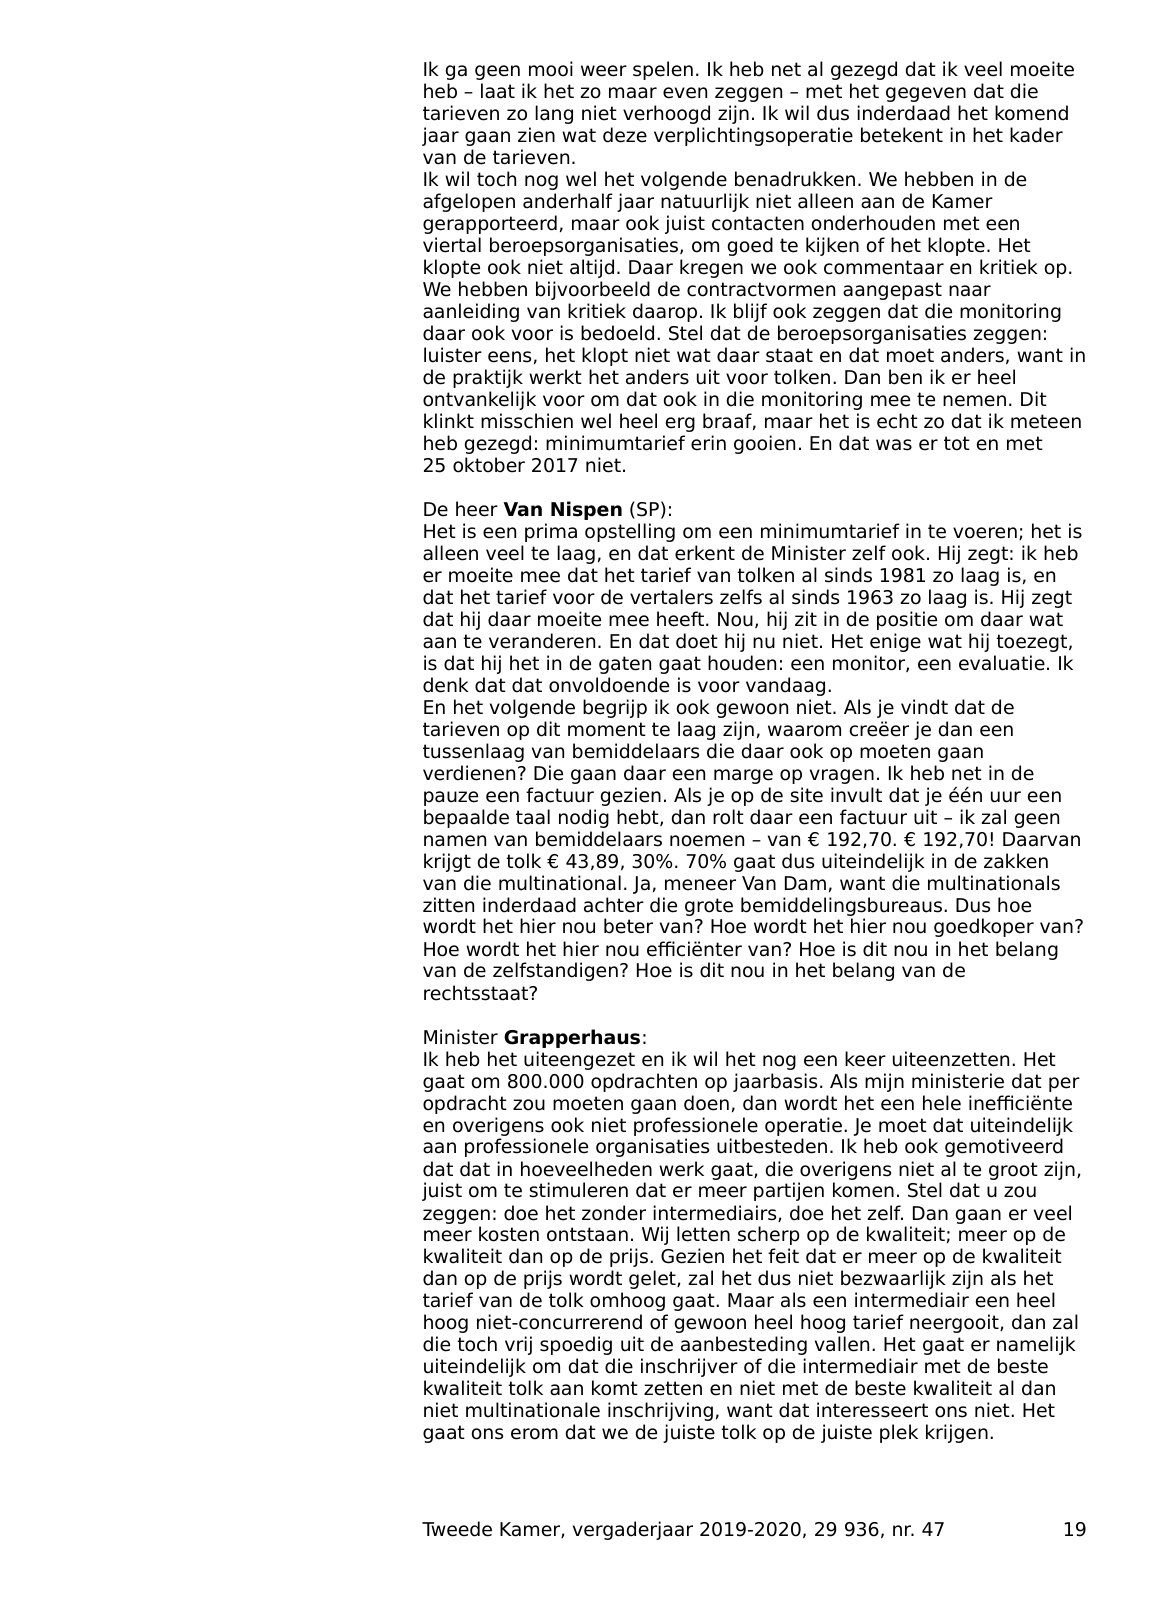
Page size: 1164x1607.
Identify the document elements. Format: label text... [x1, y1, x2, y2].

text De heer Van Nispen (SP): [422, 499, 1087, 521]
text Minister Grapperhaus: [422, 1027, 1087, 1048]
text Het is een prima opstelling om een minimumtarief in te voeren; het is alleen veel te laag, en dat erkent de Minister zelf ook. Hij zegt: ik heb er moeite mee dat het tarief van tolken al sinds 1981 zo laag is, en dat het tarief voor de vertalers zelfs al sinds 1963 zo laag is. Hij zegt dat hij daar moeite mee heeft. Nou, hij zit in de positie om daar wat aan te veranderen. En dat doet hij nu niet. Het enige wat hij toezegt, is dat hij het in de gaten gaat houden: een monitor, een evaluatie. Ik denk dat dat onvoldoende is voor vandaag. [422, 521, 1087, 697]
text Ik ga geen mooi weer spelen. Ik heb net al gezegd dat ik veel moeite heb – laat ik het zo maar even zeggen – met het gegeven dat die tarieven zo lang niet verhoogd zijn. Ik wil dus inderdaad het komend jaar gaan zien wat deze verplichtingsoperatie betekent in het kader van de tarieven. [422, 59, 1087, 169]
text Ik wil toch nog wel het volgende benadrukken. We hebben in de afgelopen anderhalf jaar natuurlijk niet alleen aan de Kamer gerapporteerd, maar ook juist contacten onderhouden met een viertal beroepsorganisaties, om goed te kijken of het klopte. Het klopte ook niet altijd. Daar kregen we ook commentaar en kritiek op. We hebben bijvoorbeeld de contractvormen aangepast naar aanleiding van kritiek daarop. Ik blijf ook zeggen dat die monitoring daar ook voor is bedoeld. Stel dat de beroepsorganisaties zeggen: luister eens, het klopt niet wat daar staat en dat moet anders, want in de praktijk werkt het anders uit voor tolken. Dan ben ik er heel ontvankelijk voor om dat ook in die monitoring mee te nemen. Dit klinkt misschien wel heel erg braaf, maar het is echt zo dat ik meteen heb gezegd: minimumtarief erin gooien. En dat was er tot en met 25 oktober 2017 niet. [422, 169, 1087, 477]
text En het volgende begrijp ik ook gewoon niet. Als je vindt dat de tarieven op dit moment te laag zijn, waarom creëer je dan een tussenlaag van bemiddelaars die daar ook op moeten gaan verdienen? Die gaan daar een marge op vragen. Ik heb net in de pauze een factuur gezien. Als je op de site invult dat je één uur een bepaalde taal nodig hebt, dan rolt daar een factuur uit – ik zal geen namen van bemiddelaars noemen – van € 192,70. € 192,70! Daarvan krijgt de tolk € 43,89, 30%. 70% gaat dus uiteindelijk in de zakken van die multinational. Ja, meneer Van Dam, want die multinationals zitten inderdaad achter die grote bemiddelingsbureaus. Dus hoe wordt het hier nou beter van? Hoe wordt het hier nou goedkoper van? Hoe wordt het hier nou efficiënter van? Hoe is dit nou in het belang van de zelfstandigen? Hoe is dit nou in het belang van de rechtsstaat? [422, 697, 1087, 1004]
text Ik heb het uiteengezet en ik wil het nog een keer uiteenzetten. Het gaat om 800.000 opdrachten op jaarbasis. Als mijn ministerie dat per opdracht zou moeten gaan doen, dan wordt het een hele inefficiënte en overigens ook niet professionele operatie. Je moet dat uiteindelijk aan professionele organisaties uitbesteden. Ik heb ook gemotiveerd dat dat in hoeveelheden werk gaat, die overigens niet al te groot zijn, juist om te stimuleren dat er meer partijen komen. Stel dat u zou zeggen: doe het zonder intermediairs, doe het zelf. Dan gaan er veel meer kosten ontstaan. Wij letten scherp op de kwaliteit; meer op de kwaliteit dan op de prijs. Gezien het feit dat er meer op de kwaliteit dan op de prijs wordt gelet, zal het dus niet bezwaarlijk zijn als het tarief van de tolk omhoog gaat. Maar als een intermediair een heel hoog niet-concurrerend of gewoon heel hoog tarief neergooit, dan zal die toch vrij spoedig uit de aanbesteding vallen. Het gaat er namelijk uiteindelijk om dat die inschrijver of die intermediair met de beste kwaliteit tolk aan komt zetten en niet met de beste kwaliteit al dan niet multinationale inschrijving, want dat interesseert ons niet. Het gaat ons erom dat we de juiste tolk op de juiste plek krijgen. [422, 1048, 1087, 1444]
